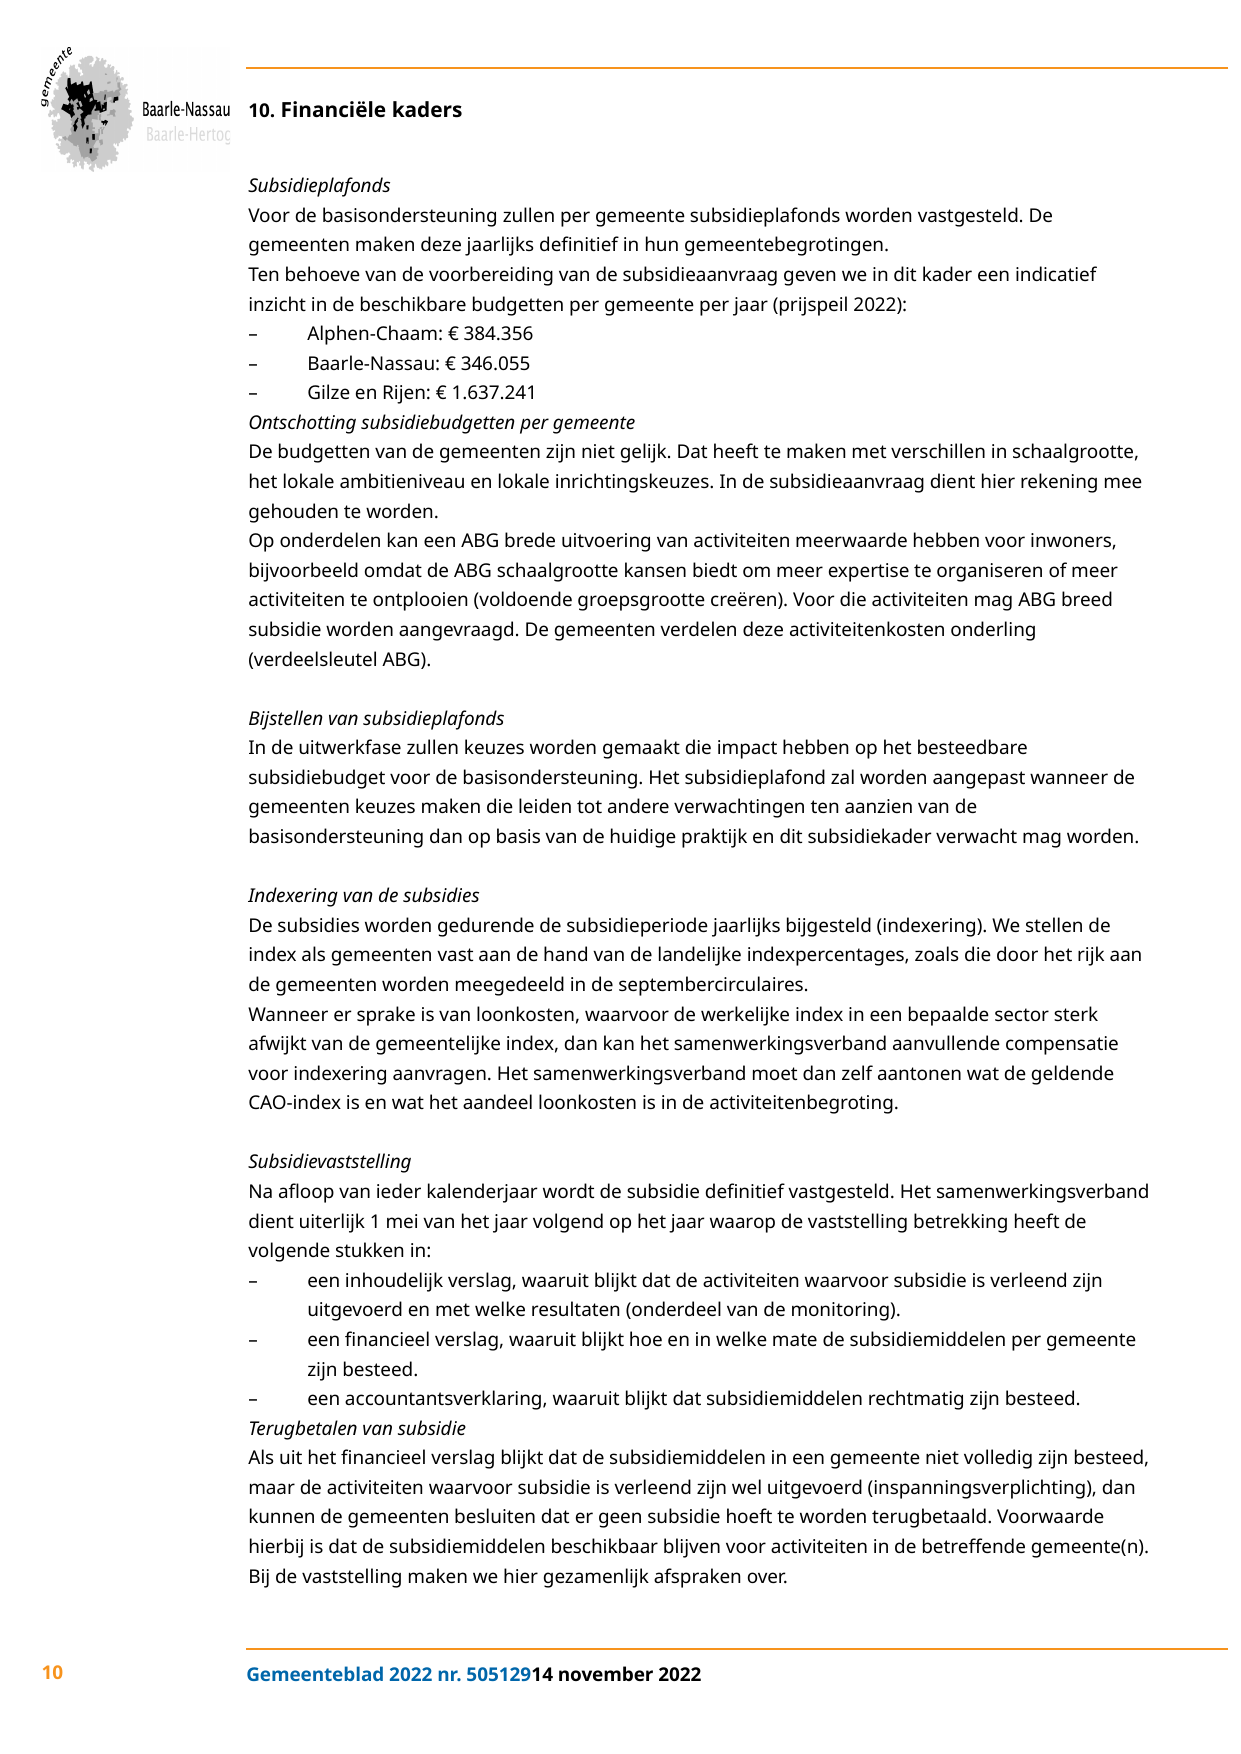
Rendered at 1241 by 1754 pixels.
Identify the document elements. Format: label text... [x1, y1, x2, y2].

list een financieel verslag, waaruit blijkt hoe en in welke mate de subsidiemiddelen per gemeente zijn besteed. [248, 1326, 1152, 1382]
text Ten behoeve van de voorbereiding van de subsidieaanvraag geven we in dit kader een indicatief inzicht in de beschikbare budgetten per gemeente per jaar (prijspeil 2022): [248, 261, 1152, 317]
text 10. Financiële kaders [248, 95, 1152, 123]
text Wanneer er sprake is van loonkosten, waarvoor de werkelijke index in een bepaalde sector sterk afwijkt van de gemeentelijke index, dan kan het samenwerkingsverband aanvullende compensatie voor indexering aanvragen. Het samenwerkingsverband moet dan zelf aantonen wat de geldende CAO-index is en wat het aandeel loonkosten is in de activiteitenbegroting. [248, 1001, 1152, 1115]
text Indexering van de subsidies [248, 882, 1152, 908]
list Alphen-Chaam: € 384.356 [248, 320, 1152, 346]
text Als uit het financieel verslag blijkt dat de subsidiemiddelen in een gemeente niet volledig zijn besteed, maar de activiteiten waarvoor subsidie is verleend zijn wel uitgevoerd (inspanningsverplichting), dan kunnen de gemeenten besluiten dat er geen subsidie hoeft te worden terugbetaald. Voorwaarde hierbij is dat de subsidiemiddelen beschikbaar blijven voor activiteiten in de betreffende gemeente(n). Bij de vaststelling maken we hier gezamenlijk afspraken over. [248, 1444, 1152, 1589]
list Baarle-Nassau: € 346.055 [248, 350, 1152, 376]
list een inhoudelijk verslag, waaruit blijkt dat de activiteiten waarvoor subsidie is verleend zijn uitgevoerd en met welke resultaten (onderdeel van de monitoring). [248, 1267, 1152, 1322]
text Na afloop van ieder kalenderjaar wordt de subsidie definitief vastgesteld. Het samenwerkingsverband dient uiterlijk 1 mei van het jaar volgend op het jaar waarop de vaststelling betrekking heeft de volgende stukken in: [248, 1178, 1152, 1263]
list een accountantsverklaring, waaruit blijkt dat subsidiemiddelen rechtmatig zijn besteed. [248, 1385, 1152, 1411]
text In de uitwerkfase zullen keuzes worden gemaakt die impact hebben op het besteedbare subsidiebudget voor de basisondersteuning. Het subsidieplafond zal worden aangepast wanneer de gemeenten keuzes maken die leiden tot andere verwachtingen ten aanzien van de basisondersteuning dan op basis van de huidige praktijk en dit subsidiekader verwacht mag worden. [248, 734, 1152, 849]
text Subsidieplafonds [248, 172, 1152, 198]
list Gilze en Rijen: € 1.637.241 [248, 379, 1152, 405]
text Subsidievaststelling [248, 1149, 1152, 1174]
text De budgetten van de gemeenten zijn niet gelijk. Dat heeft te maken met verschillen in schaalgrootte, het lokale ambitieniveau en lokale inrichtingskeuzes. In de subsidieaanvraag dient hier rekening mee gehouden te worden. [248, 439, 1152, 524]
picture [41, 47, 231, 172]
text Voor de basisondersteuning zullen per gemeente subsidieplafonds worden vastgesteld. De gemeenten maken deze jaarlijks definitief in hun gemeentebegrotingen. [248, 202, 1152, 257]
text De subsidies worden gedurende de subsidieperiode jaarlijks bijgesteld (indexering). We stellen de index als gemeenten vast aan de hand van de landelijke indexpercentages, zoals die door het rijk aan de gemeenten worden meegedeeld in de septembercirculaires. [248, 912, 1152, 997]
text Bijstellen van subsidieplafonds [248, 705, 1152, 731]
text Op onderdelen kan een ABG brede uitvoering van activiteiten meerwaarde hebben voor inwoners, bijvoorbeeld omdat de ABG schaalgrootte kansen biedt om meer expertise te organiseren of meer activiteiten te ontplooien (voldoende groepsgrootte creëren). Voor die activiteiten mag ABG breed subsidie worden aangevraagd. De gemeenten verdelen deze activiteitenkosten onderling (verdeelsleutel ABG). [248, 527, 1152, 672]
text Ontschotting subsidiebudgetten per gemeente [248, 409, 1152, 435]
text Terugbetalen van subsidie [248, 1415, 1152, 1441]
